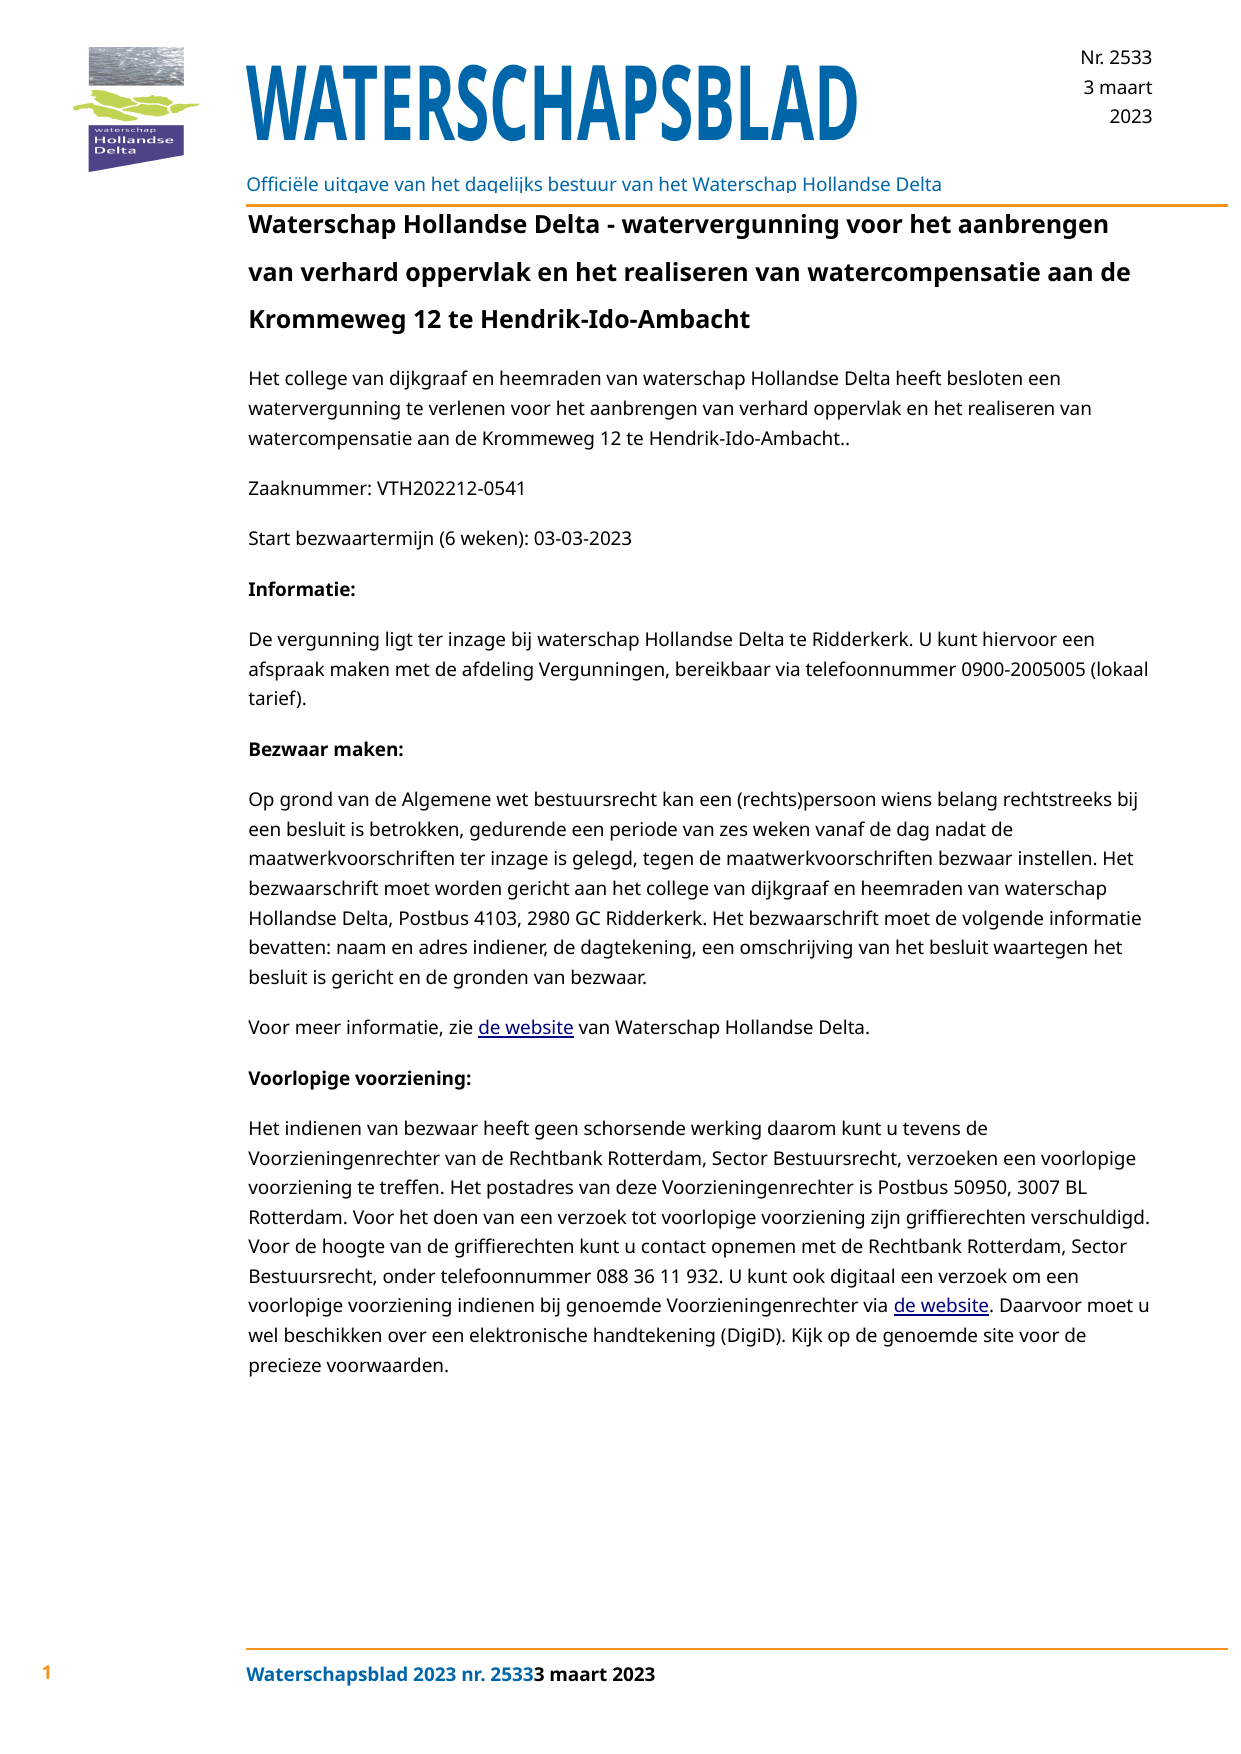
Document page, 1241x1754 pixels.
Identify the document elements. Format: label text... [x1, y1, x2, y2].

text De vergunning ligt ter inzage bij waterschap Hollandse Delta te Ridderkerk. U kunt hiervoor een afspraak maken met de afdeling Vergunningen, bereikbaar via telefoonnummer 0900-2005005 (lokaal tarief). [248, 626, 1152, 711]
text Waterschap Hollandse Delta - watervergunning voor het aanbrengen van verhard oppervlak en het realiseren van watercompensatie aan de Krommeweg 12 te Hendrik-Ido-Ambacht [248, 207, 1152, 336]
text Voorlopige voorziening: [248, 1065, 1152, 1090]
picture [41, 47, 231, 172]
text Voor meer informatie, zie de website van Waterschap Hollandse Delta. [248, 1014, 1152, 1040]
text Informatie: [248, 576, 1152, 602]
text Het indienen van bezwaar heeft geen schorsende werking daarom kunt u tevens de Voorzieningenrechter van de Rechtbank Rotterdam, Sector Bestuursrecht, verzoeken een voorlopige voorziening te treffen. Het postadres van deze Voorzieningenrechter is Postbus 50950, 3007 BL Rotterdam. Voor het doen van een verzoek tot voorlopige voorziening zijn griffierechten verschuldigd. Voor de hoogte van de griffierechten kunt u contact opnemen met de Rechtbank Rotterdam, Sector Bestuursrecht, onder telefoonnummer 088 36 11 932. U kunt ook digitaal een verzoek om een voorlopige voorziening indienen bij genoemde Voorzieningenrechter via de website. Daarvoor moet u wel beschikken over een elektronische handtekening (DigiD). Kijk op de genoemde site voor de precieze voorwaarden. [248, 1115, 1152, 1377]
text Start bezwaartermijn (6 weken): 03-03-2023 [248, 526, 1152, 551]
text Het college van dijkgraaf en heemraden van waterschap Hollandse Delta heeft besloten een watervergunning te verlenen voor het aanbrengen van verhard oppervlak en het realiseren van watercompensatie aan de Krommeweg 12 te Hendrik-Ido-Ambacht.. [248, 366, 1152, 450]
text Zaaknummer: VTH202212-0541 [248, 475, 1152, 501]
text Bezwaar maken: [248, 736, 1152, 762]
text Op grond van de Algemene wet bestuursrecht kan een (rechts)persoon wiens belang rechtstreeks bij een besluit is betrokken, gedurende een periode van zes weken vanaf de dag nadat de maatwerkvoorschriften ter inzage is gelegd, tegen de maatwerkvoorschriften bezwaar instellen. Het bezwaarschrift moet worden gericht aan het college van dijkgraaf en heemraden van waterschap Hollandse Delta, Postbus 4103, 2980 GC Ridderkerk. Het bezwaarschrift moet de volgende informatie bevatten: naam en adres indiener, de dagtekening, een omschrijving van het besluit waartegen het besluit is gericht en de gronden van bezwaar. [248, 786, 1152, 989]
